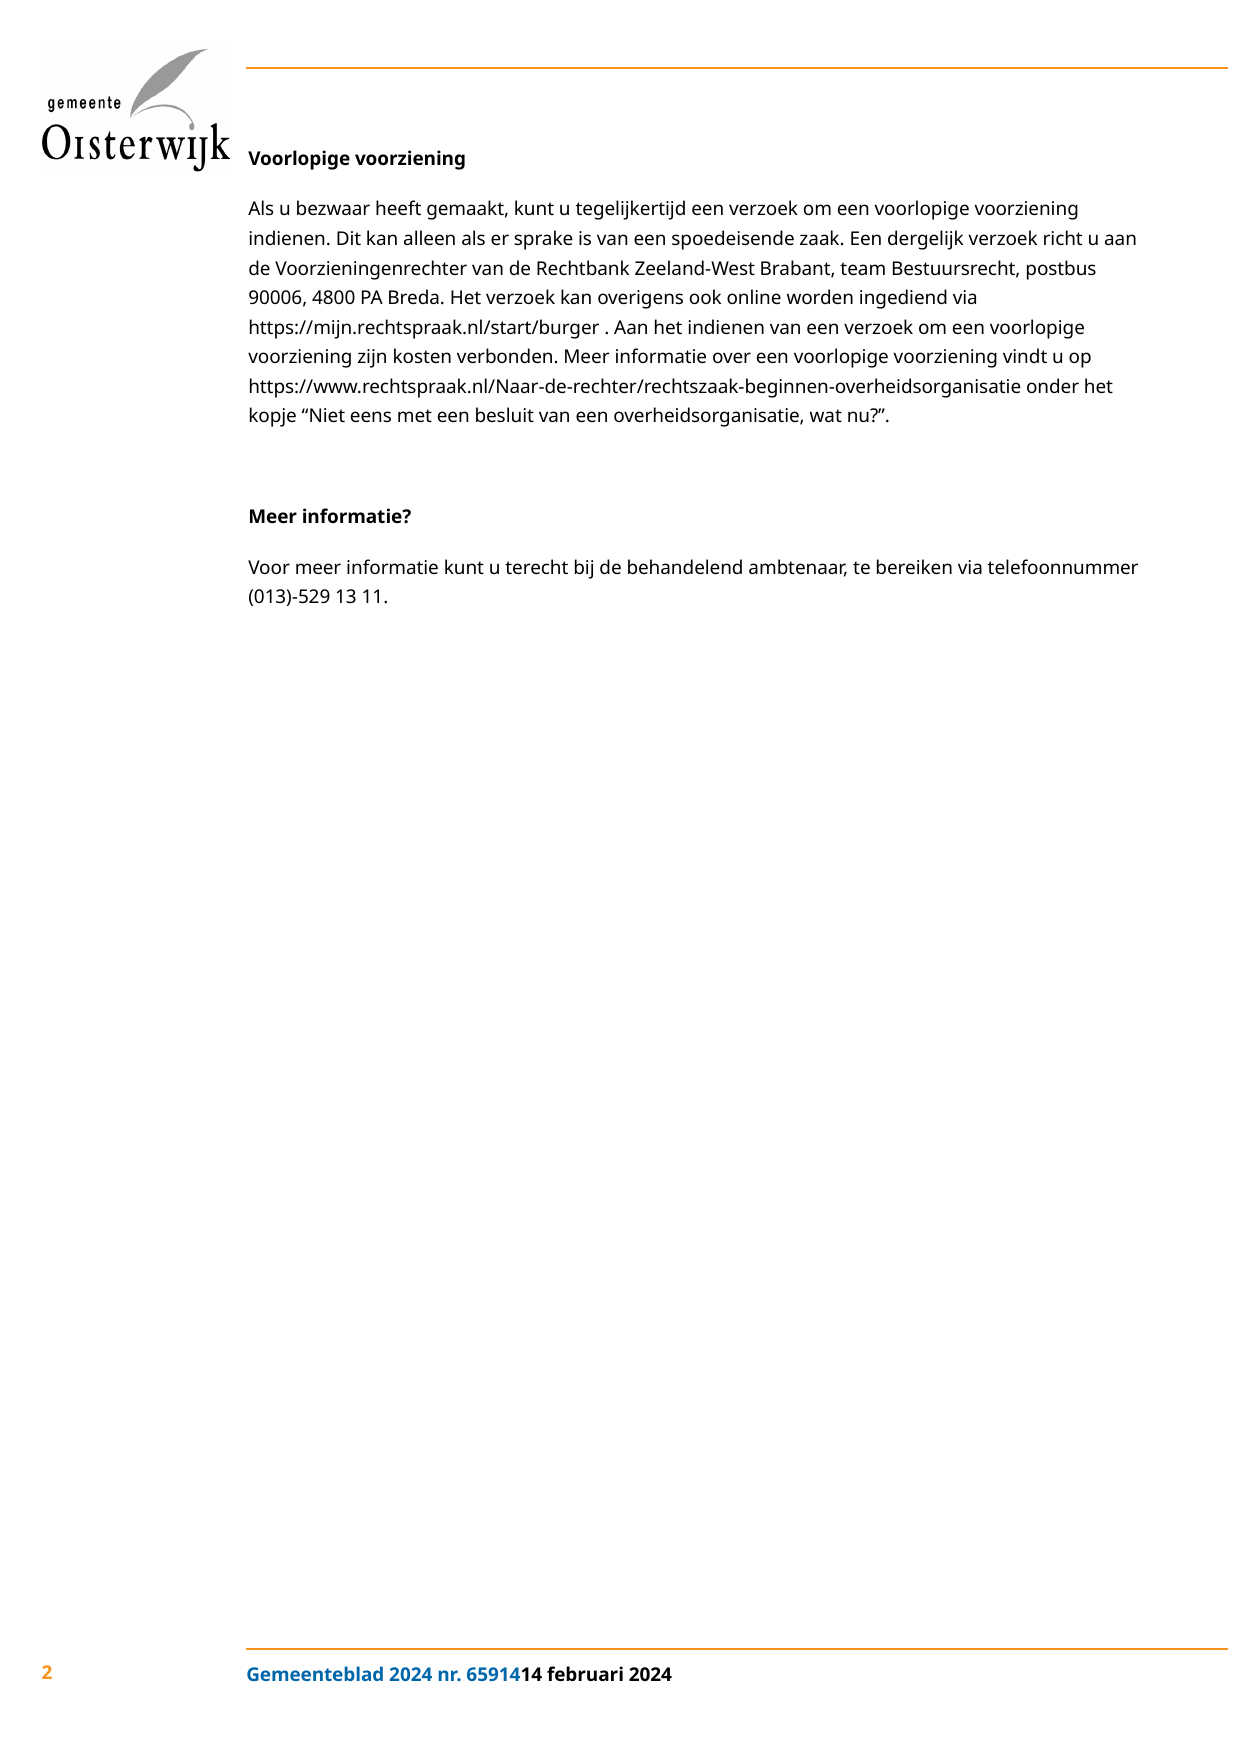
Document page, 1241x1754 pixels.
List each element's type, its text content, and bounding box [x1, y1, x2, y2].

text Meer informatie? [248, 503, 1152, 529]
text Voor meer informatie kunt u terecht bij de behandelend ambtenaar, te bereiken via telefoonnummer (013)-529 13 11. [248, 554, 1152, 609]
text Voorlopige voorziening [248, 145, 1152, 171]
text Als u bezwaar heeft gemaakt, kunt u tegelijkertijd een verzoek om een voorlopige voorziening indienen. Dit kan alleen als er sprake is van een spoedeisende zaak. Een dergelijk verzoek richt u aan de Voorzieningenrechter van de Rechtbank Zeeland-West Brabant, team Bestuursrecht, postbus 90006, 4800 PA Breda. Het verzoek kan overigens ook online worden ingediend via https://mijn.rechtspraak.nl/start/burger . Aan het indienen van een verzoek om een voorlopige voorziening zijn kosten verbonden. Meer informatie over een voorlopige voorziening vindt u op https://www.rechtspraak.nl/Naar-de-rechter/rechtszaak-beginnen-overheidsorganisatie onder het kopje “Niet eens met een besluit van een overheidsorganisatie, wat nu?”. [248, 196, 1152, 428]
picture [41, 47, 231, 172]
